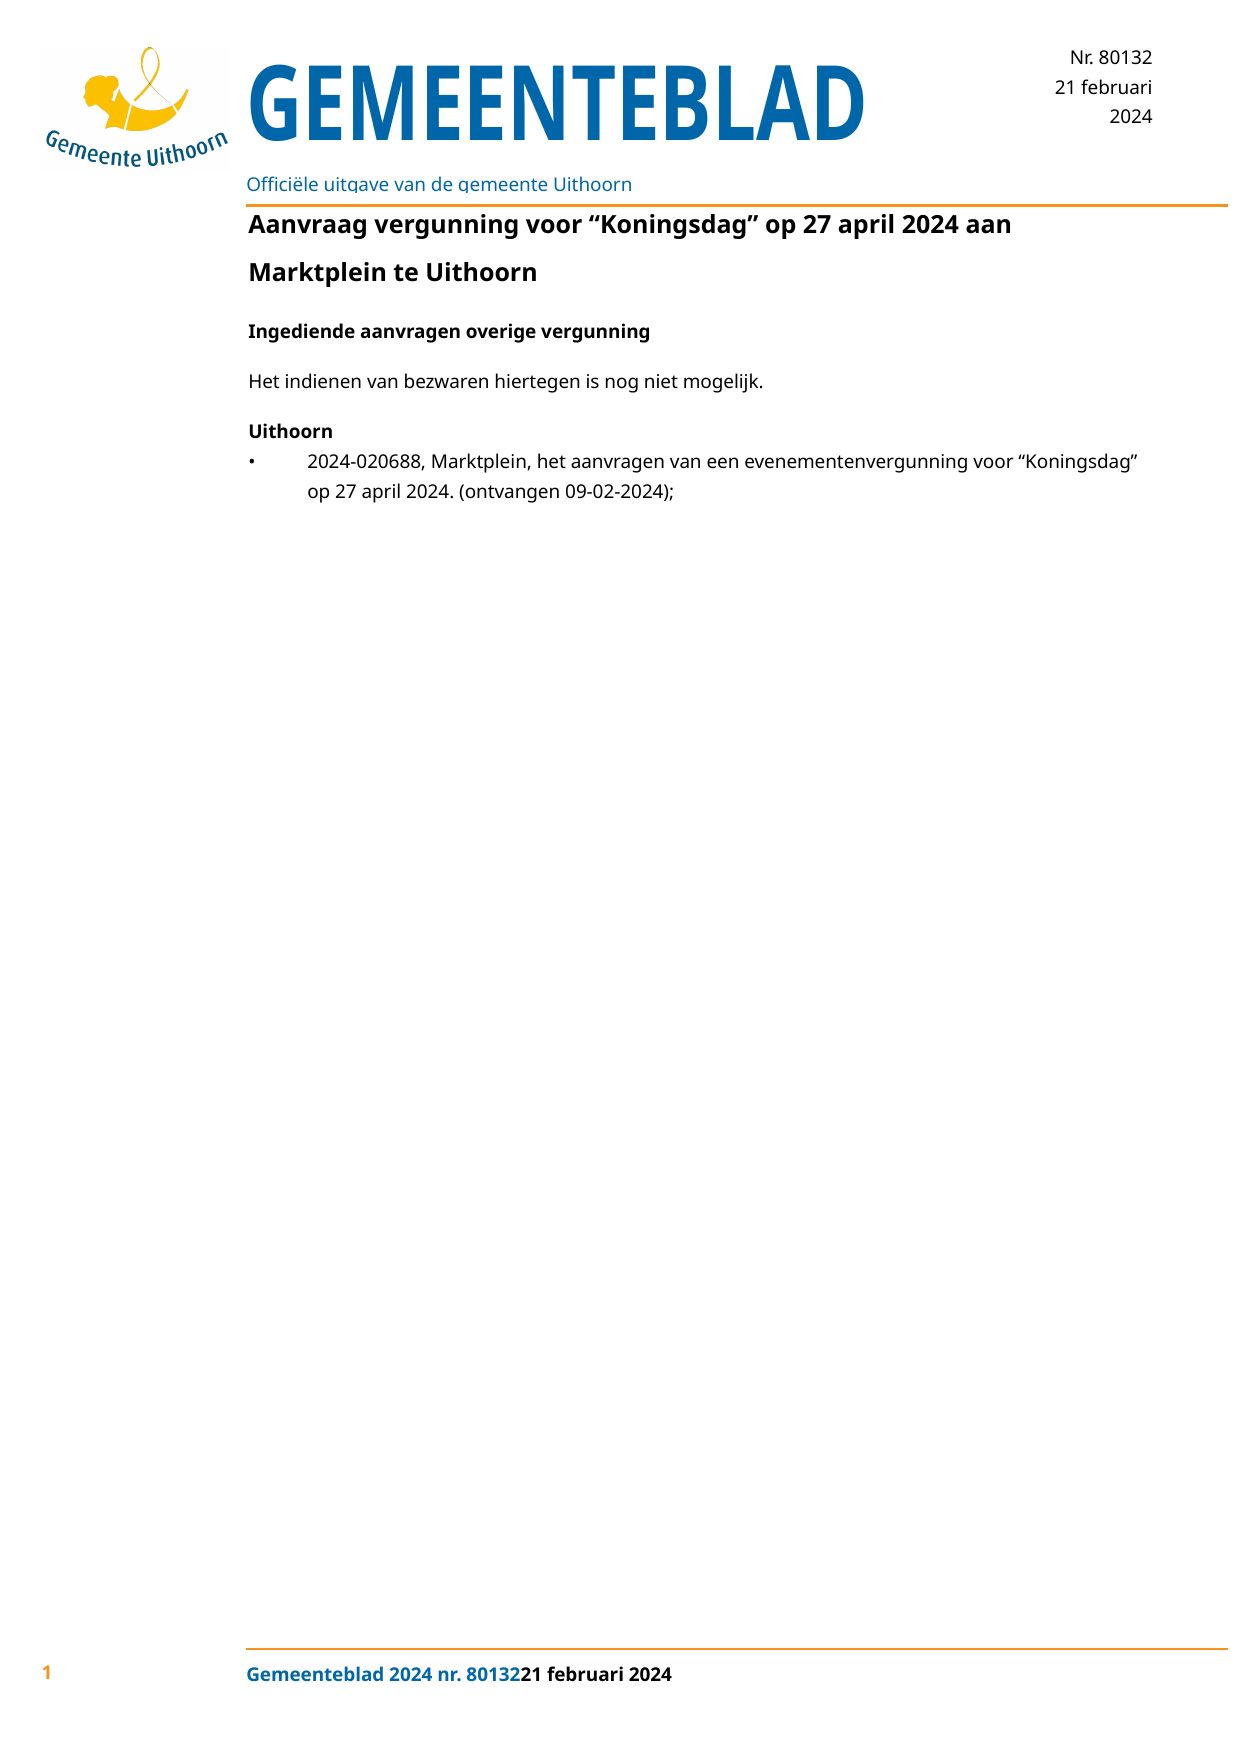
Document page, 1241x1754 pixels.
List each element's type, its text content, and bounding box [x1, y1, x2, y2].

text Uithoorn [248, 419, 1152, 444]
text Aanvraag vergunning voor “Koningsdag” op 27 april 2024 aan Marktplein te Uithoorn [248, 207, 1152, 288]
text Het indienen van bezwaren hiertegen is nog niet mogelijk. [248, 368, 1152, 394]
picture [41, 47, 231, 172]
list 2024-020688, Marktplein, het aanvragen van een evenementenvergunning voor “Koningsdag” op 27 april 2024. (ontvangen 09-02-2024); [248, 448, 1152, 504]
text Ingediende aanvragen overige vergunning [248, 318, 1152, 344]
